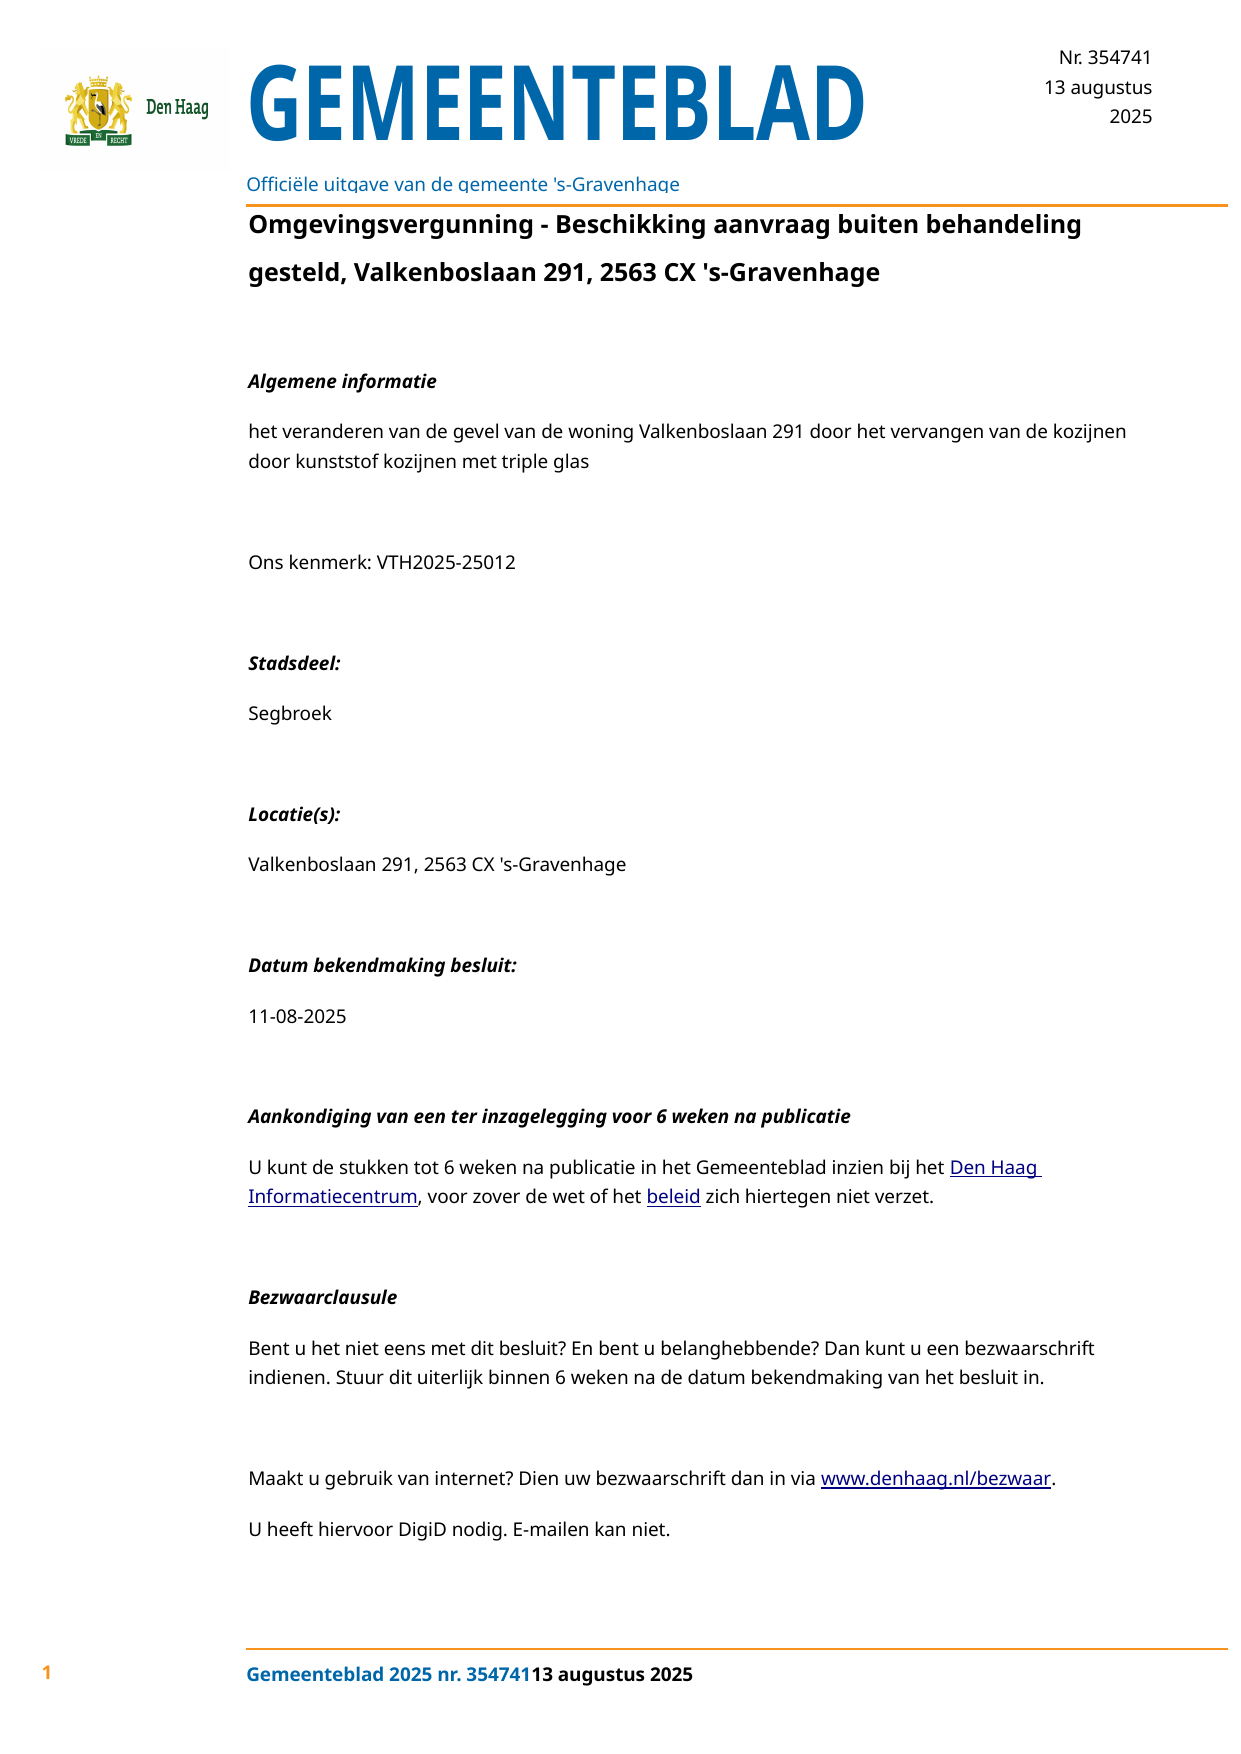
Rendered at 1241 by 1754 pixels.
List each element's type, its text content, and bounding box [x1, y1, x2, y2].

text Ons kenmerk: VTH2025-25012 [248, 549, 1152, 575]
text U heeft hiervoor DigiD nodig. E-mailen kan niet. [248, 1516, 1152, 1542]
text Segbroek [248, 700, 1152, 726]
text Omgevingsvergunning - Beschikking aanvraag buiten behandeling gesteld, Valkenboslaan 291, 2563 CX 's-Gravenhage [248, 207, 1152, 288]
picture [41, 47, 231, 172]
text Maakt u gebruik van internet? Dien uw bezwaarschrift dan in via www.denhaag.nl/bezwaar. [248, 1465, 1152, 1491]
text het veranderen van de gevel van de woning Valkenboslaan 291 door het vervangen van de kozijnen door kunststof kozijnen met triple glas [248, 419, 1152, 474]
text U kunt de stukken tot 6 weken na publicatie in het Gemeenteblad inzien bij het Den Haag Informatiecentrum, voor zover de wet of het beleid zich hiertegen niet verzet. [248, 1154, 1152, 1209]
text Datum bekendmaking besluit: [248, 952, 1152, 978]
text Bezwaarclausule [248, 1284, 1152, 1310]
text Algemene informatie [248, 368, 1152, 394]
text Locatie(s): [248, 801, 1152, 827]
text 11-08-2025 [248, 1003, 1152, 1029]
text Stadsdeel: [248, 650, 1152, 676]
text Valkenboslaan 291, 2563 CX 's-Gravenhage [248, 852, 1152, 877]
text Bent u het niet eens met dit besluit? En bent u belanghebbende? Dan kunt u een bezwaarschrift indienen. Stuur dit uiterlijk binnen 6 weken na de datum bekendmaking van het besluit in. [248, 1335, 1152, 1390]
text Aankondiging van een ter inzagelegging voor 6 weken na publicatie [248, 1104, 1152, 1129]
